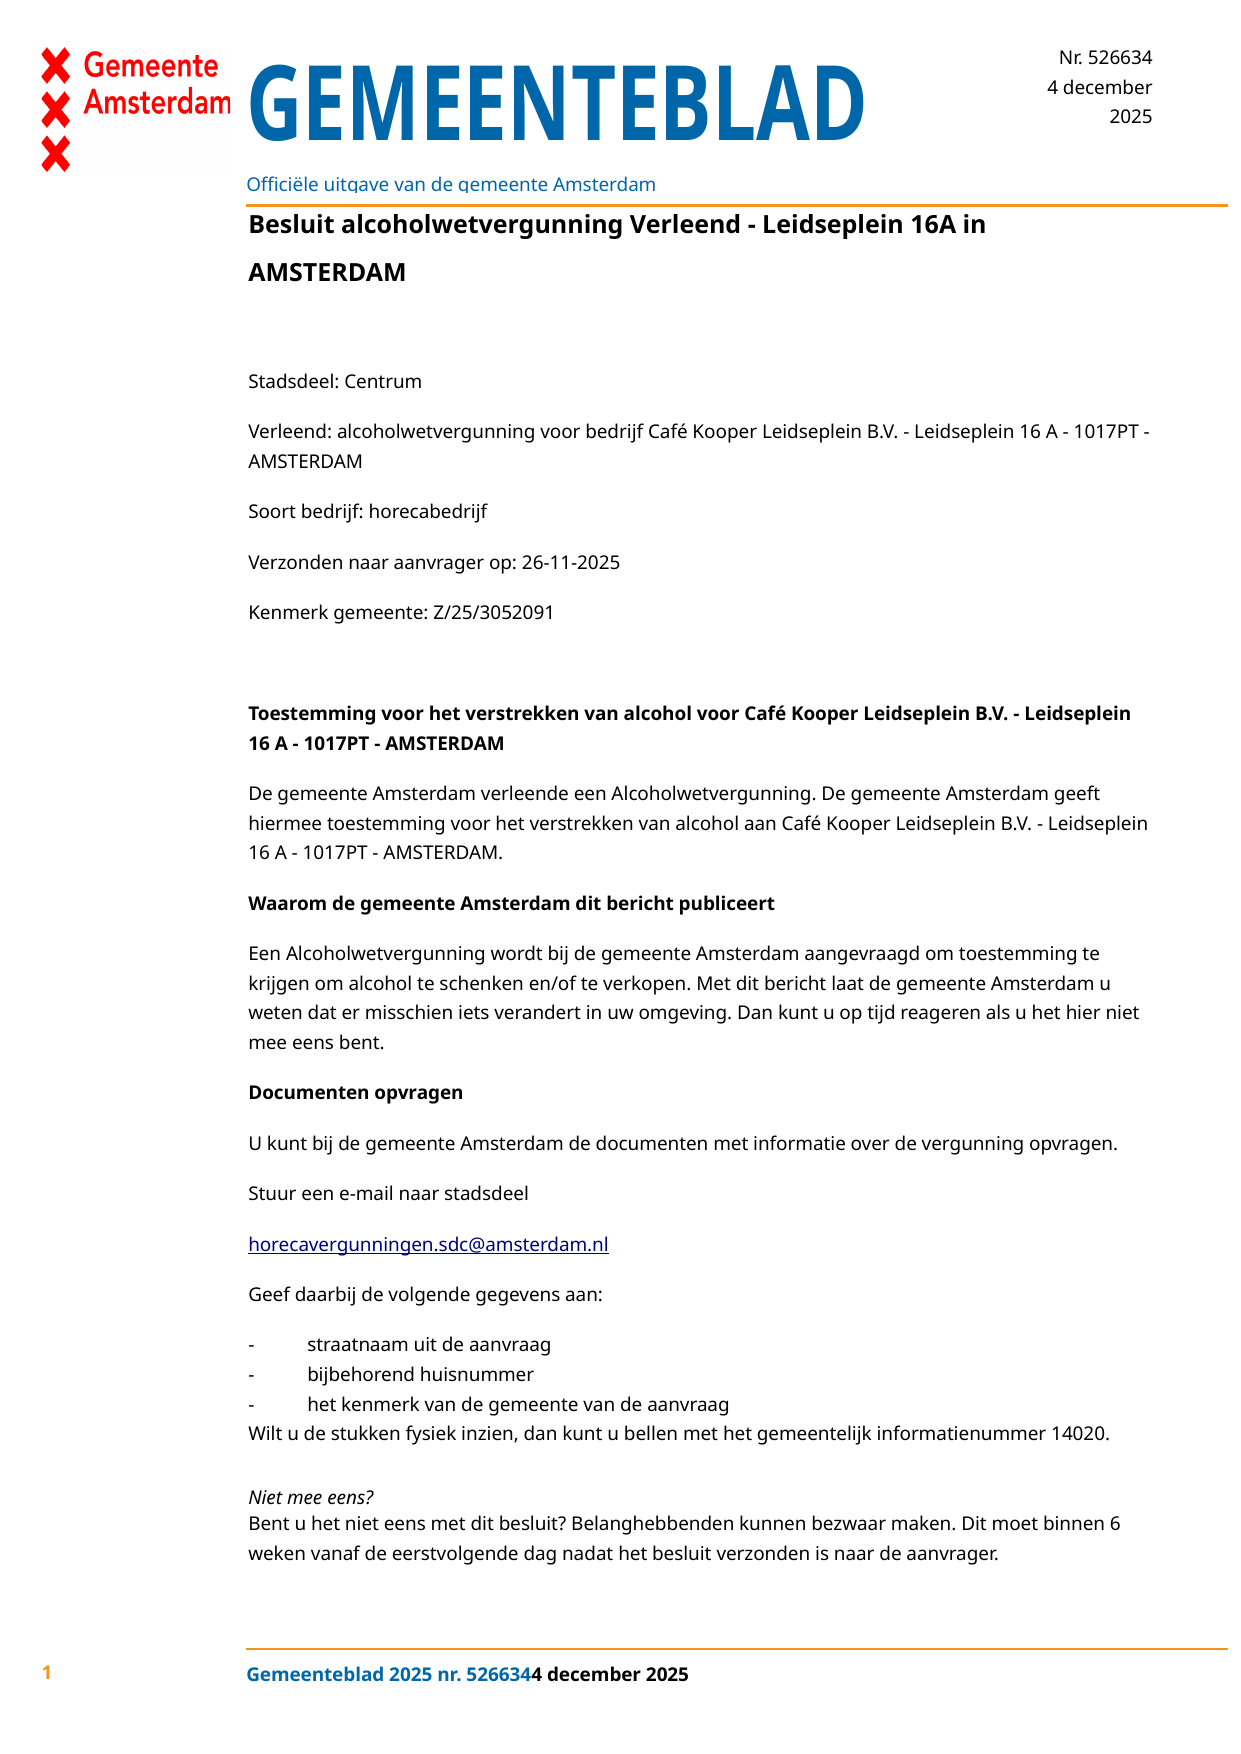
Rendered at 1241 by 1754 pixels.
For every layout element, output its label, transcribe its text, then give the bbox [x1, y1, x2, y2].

text Verzonden naar aanvrager op: 26-11-2025 [248, 549, 1152, 575]
text Toestemming voor het verstrekken van alcohol voor Café Kooper Leidseplein B.V. - Leidseplein 16 A - 1017PT - AMSTERDAM [248, 700, 1152, 756]
text Besluit alcoholwetvergunning Verleend - Leidseplein 16A in AMSTERDAM [248, 207, 1152, 288]
list straatnaam uit de aanvraag [248, 1332, 1152, 1357]
text horecavergunningen.sdc@amsterdam.nl [248, 1231, 1152, 1257]
text Verleend: alcoholwetvergunning voor bedrijf Café Kooper Leidseplein B.V. - Leidseplein 16 A - 1017PT - AMSTERDAM [248, 419, 1152, 474]
text Kenmerk gemeente: Z/25/3052091 [248, 599, 1152, 625]
text U kunt bij de gemeente Amsterdam de documenten met informatie over de vergunning opvragen. [248, 1130, 1152, 1156]
text Wilt u de stukken fysiek inzien, dan kunt u bellen met het gemeentelijk informatienummer 14020. [248, 1420, 1152, 1446]
text Geef daarbij de volgende gegevens aan: [248, 1281, 1152, 1307]
text Waarom de gemeente Amsterdam dit bericht publiceert [248, 890, 1152, 916]
text Stadsdeel: Centrum [248, 368, 1152, 394]
text Soort bedrijf: horecabedrijf [248, 499, 1152, 524]
text Documenten opvragen [248, 1079, 1152, 1105]
text Stuur een e-mail naar stadsdeel [248, 1180, 1152, 1206]
text Een Alcoholwetvergunning wordt bij de gemeente Amsterdam aangevraagd om toestemming te krijgen om alcohol te schenken en/of te verkopen. Met dit bericht laat de gemeente Amsterdam u weten dat er misschien iets verandert in uw omgeving. Dan kunt u op tijd reageren als u het hier niet mee eens bent. [248, 940, 1152, 1055]
text De gemeente Amsterdam verleende een Alcoholwetvergunning. De gemeente Amsterdam geeft hiermee toestemming voor het verstrekken van alcohol aan Café Kooper Leidseplein B.V. - Leidseplein 16 A - 1017PT - AMSTERDAM. [248, 780, 1152, 865]
list bijbehorend huisnummer [248, 1361, 1152, 1387]
text Bent u het niet eens met dit besluit? Belanghebbenden kunnen bezwaar maken. Dit moet binnen 6 weken vanaf de eerstvolgende dag nadat het besluit verzonden is naar de aanvrager. [248, 1510, 1152, 1565]
list het kenmerk van de gemeente van de aanvraag [248, 1391, 1152, 1417]
picture [41, 47, 231, 172]
text Niet mee eens? [248, 1484, 1152, 1510]
